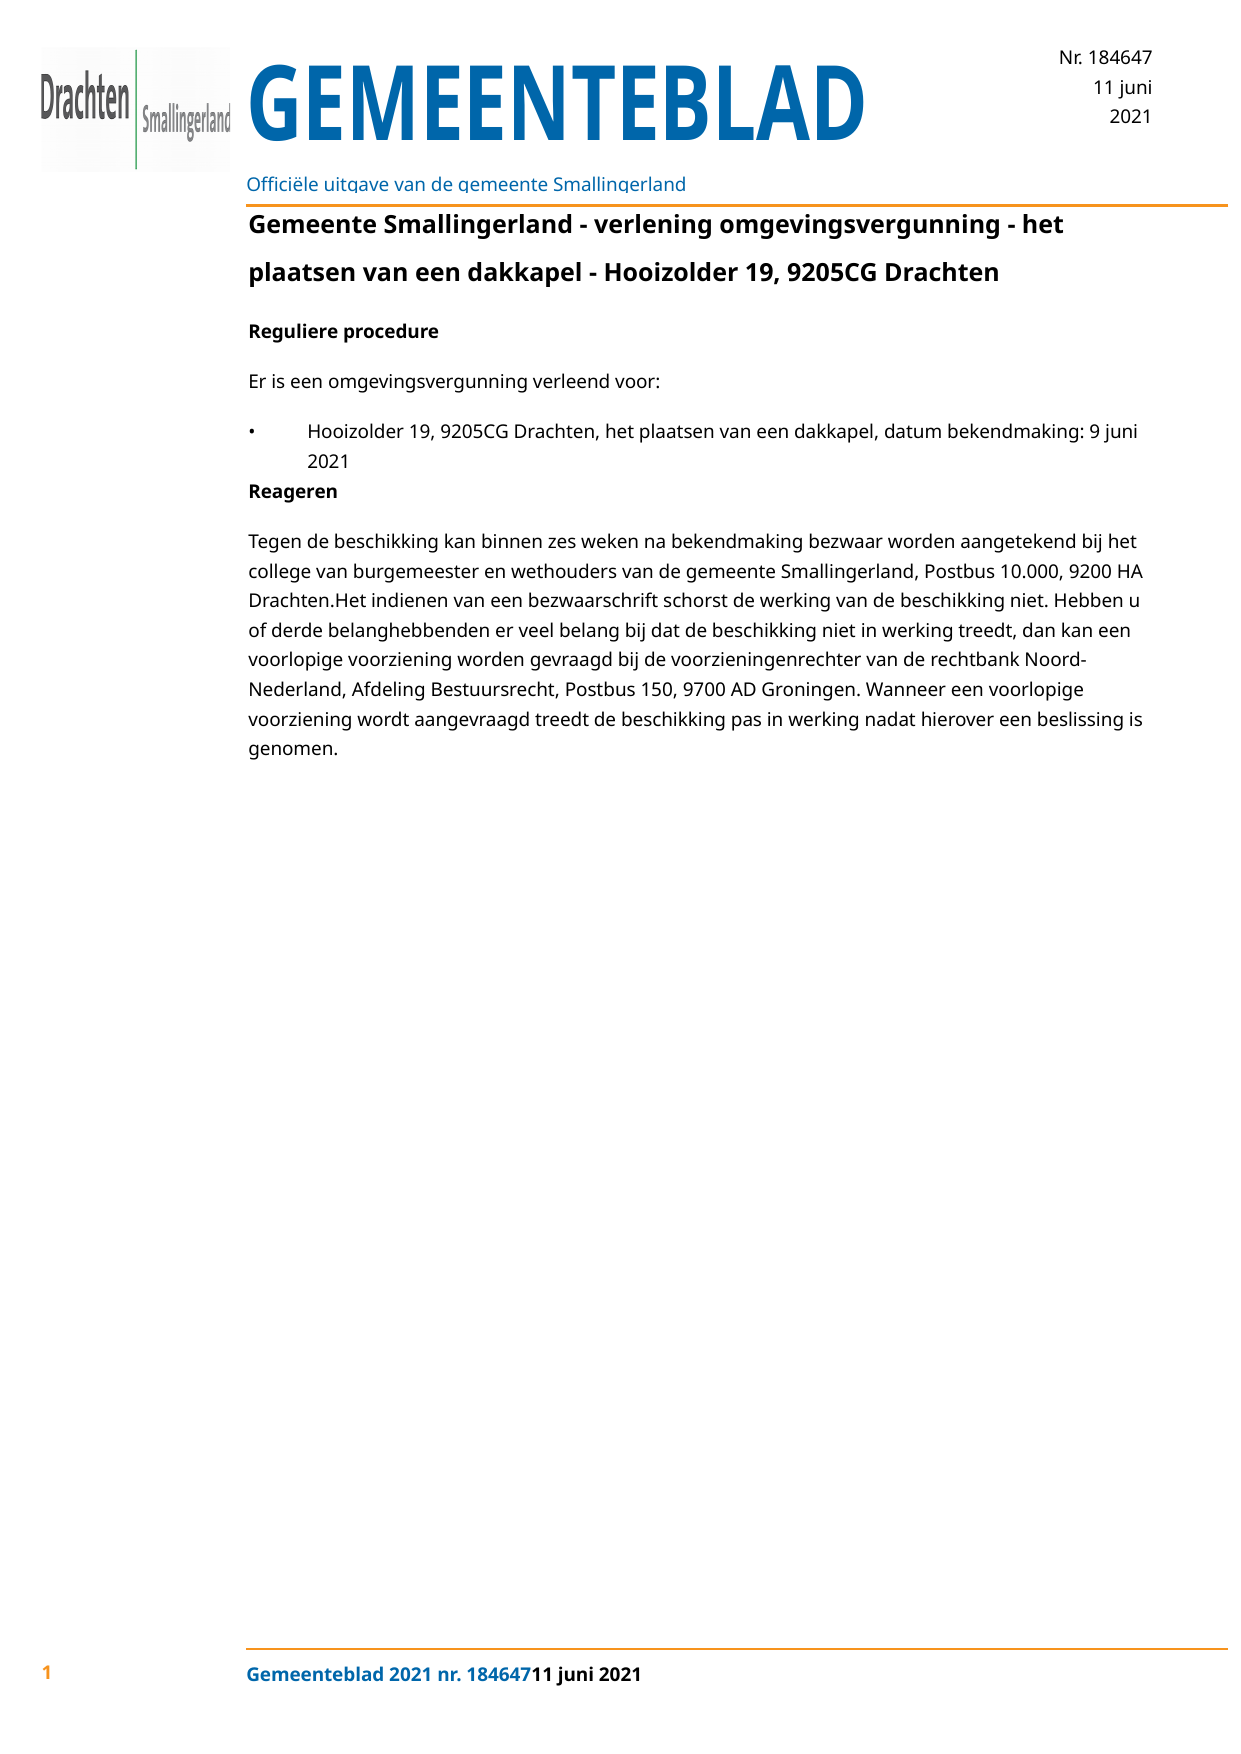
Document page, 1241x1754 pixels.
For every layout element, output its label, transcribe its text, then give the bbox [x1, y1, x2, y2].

text Tegen de beschikking kan binnen zes weken na bekendmaking bezwaar worden aangetekend bij het college van burgemeester en wethouders van de gemeente Smallingerland, Postbus 10.000, 9200 HA Drachten.Het indienen van een bezwaarschrift schorst de werking van de beschikking niet. Hebben u of derde belanghebbenden er veel belang bij dat de beschikking niet in werking treedt, dan kan een voorlopige voorziening worden gevraagd bij de voorzieningenrechter van de rechtbank Noord-Nederland, Afdeling Bestuursrecht, Postbus 150, 9700 AD Groningen. Wanneer een voorlopige voorziening wordt aangevraagd treedt de beschikking pas in werking nadat hierover een beslissing is genomen. [248, 528, 1152, 761]
list Hooizolder 19, 9205CG Drachten, het plaatsen van een dakkapel, datum bekendmaking: 9 juni 2021 [248, 419, 1152, 474]
text Er is een omgevingsvergunning verleend voor: [248, 368, 1152, 394]
text Reageren [248, 478, 1152, 504]
text Gemeente Smallingerland - verlening omgevingsvergunning - het plaatsen van een dakkapel - Hooizolder 19, 9205CG Drachten [248, 207, 1152, 288]
text Reguliere procedure [248, 318, 1152, 344]
picture [41, 47, 231, 172]
